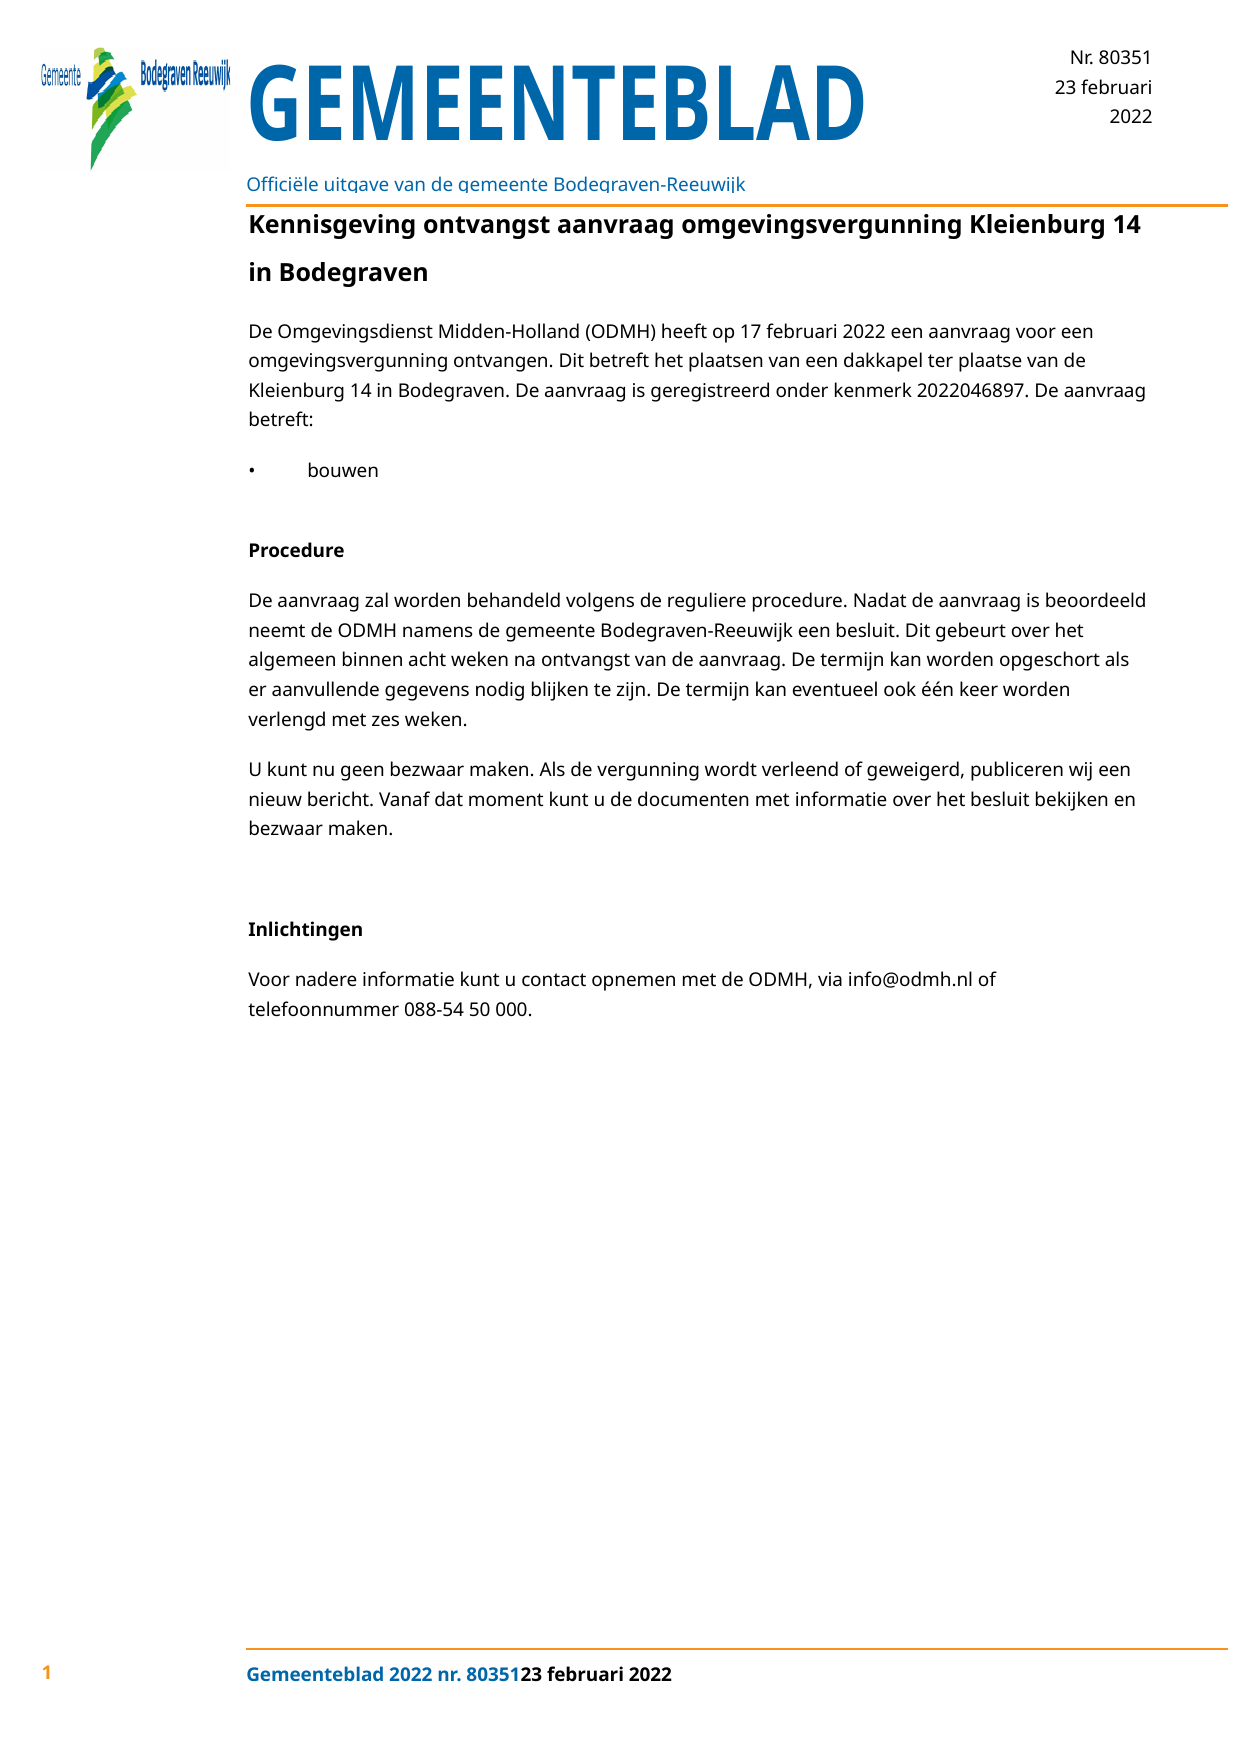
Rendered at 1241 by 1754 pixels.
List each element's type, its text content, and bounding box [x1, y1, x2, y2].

text De aanvraag zal worden behandeld volgens de reguliere procedure. Nadat de aanvraag is beoordeeld neemt de ODMH namens de gemeente Bodegraven-Reeuwijk een besluit. Dit gebeurt over het algemeen binnen acht weken na ontvangst van de aanvraag. De termijn kan worden opgeschort als er aanvullende gegevens nodig blijken te zijn. De termijn kan eventueel ook één keer worden verlengd met zes weken. [248, 587, 1152, 732]
list bouwen [248, 457, 1152, 483]
text Procedure [248, 537, 1152, 563]
picture [41, 47, 231, 172]
text U kunt nu geen bezwaar maken. Als de vergunning wordt verleend of geweigerd, publiceren wij een nieuw bericht. Vanaf dat moment kunt u de documenten met informatie over het besluit bekijken en bezwaar maken. [248, 756, 1152, 841]
text De Omgevingsdienst Midden-Holland (ODMH) heeft op 17 februari 2022 een aanvraag voor een omgevingsvergunning ontvangen. Dit betreft het plaatsen van een dakkapel ter plaatse van de Kleienburg 14 in Bodegraven. De aanvraag is geregistreerd onder kenmerk 2022046897. De aanvraag betreft: [248, 318, 1152, 432]
text Kennisgeving ontvangst aanvraag omgevingsvergunning Kleienburg 14 in Bodegraven [248, 207, 1152, 288]
text Inlichtingen [248, 916, 1152, 942]
text Voor nadere informatie kunt u contact opnemen met de ODMH, via info@odmh.nl of telefoonnummer 088-54 50 000. [248, 967, 1152, 1022]
